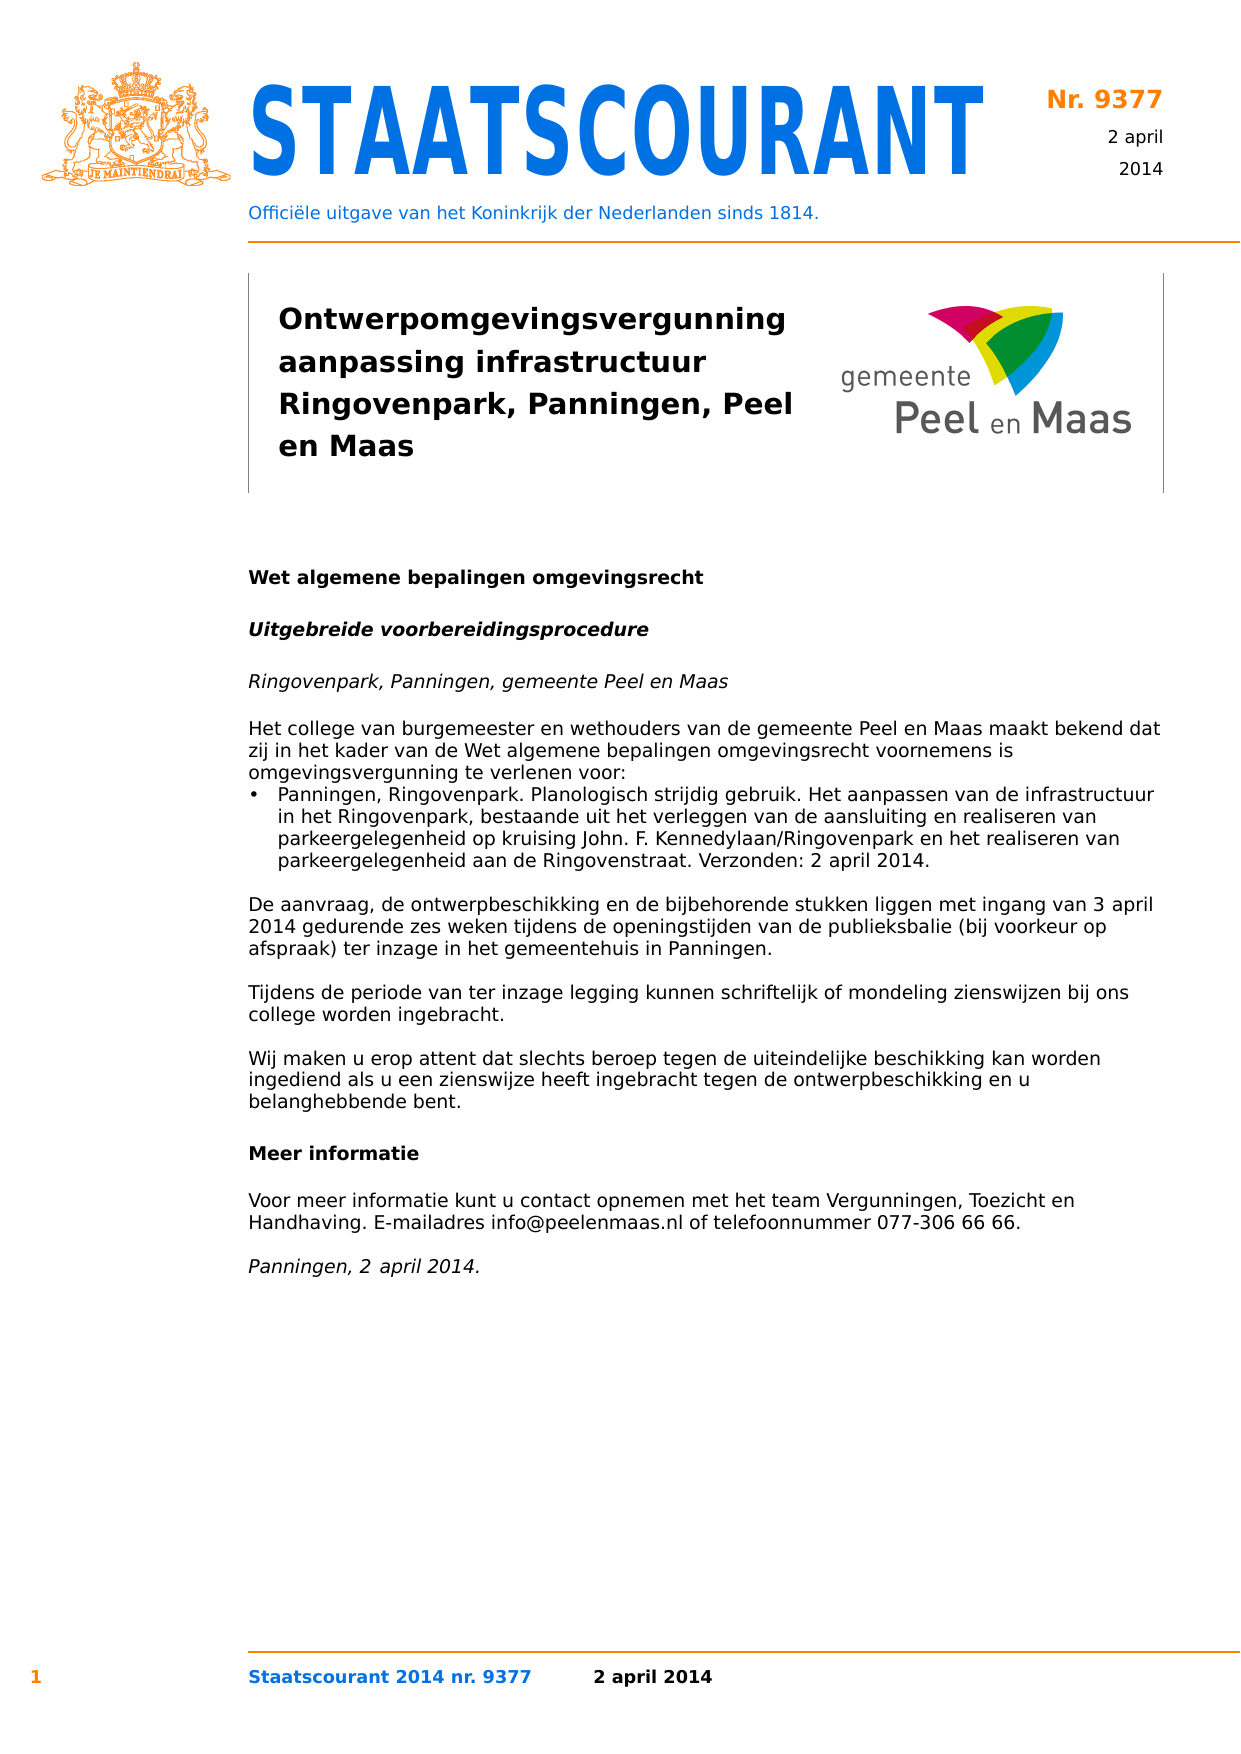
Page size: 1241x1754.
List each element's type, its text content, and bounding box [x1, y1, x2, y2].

table_cell 2 april [998, 121, 1240, 153]
picture [838, 302, 1134, 439]
table_cell Officiële uitgave van het Koninkrijk der Nederlanden sinds 1814. [248, 203, 1240, 241]
subtitle Uitgebreide voorbereidingsprocedure [248, 619, 1163, 641]
text • Panningen, Ringovenpark. Planologisch strijdig gebruik. Het aanpassen van de infrastructuur in het Ringovenpark, bestaande uit het verleggen van de aansluiting en realiseren van parkeergelegenheid op kruising John. F. Kennedylaan/Ringovenpark en het realiseren van parkeergelegenheid aan de Ringovenstraat. Verzonden: 2 april 2014. [248, 784, 1163, 872]
text Tijdens de periode van ter inzage legging kunnen schriftelijk of mondeling zienswijzen bij ons college worden ingebracht. [248, 982, 1163, 1026]
picture [41, 62, 231, 186]
table_header Nr. 9377 [998, 62, 1240, 121]
subtitle Ontwerpomgevingsvergunning aanpassing infrastructuur Ringovenpark, Panningen, Peel en Maas [249, 273, 1163, 493]
table_header [25, 62, 248, 241]
subtitle Ringovenpark, Panningen, gemeente Peel en Maas [248, 671, 1163, 693]
subtitle Wet algemene bepalingen omgevingsrecht [248, 567, 1163, 589]
text Voor meer informatie kunt u contact opnemen met het team Vergunningen, Toezicht en Handhaving. E-mailadres info@peelenmaas.nl of telefoonnummer 077-306 66 66. [248, 1190, 1163, 1234]
text De aanvraag, de ontwerpbeschikking en de bijbehorende stukken liggen met ingang van 3 april 2014 gedurende zes weken tijdens de openingstijden van de publieksbalie (bij voorkeur op afspraak) ter inzage in het gemeentehuis in Panningen. [248, 894, 1163, 960]
table_cell 2014 [998, 153, 1240, 203]
text Wij maken u erop attent dat slechts beroep tegen de uiteindelijke beschikking kan worden ingediend als u een zienswijze heeft ingebracht tegen de ontwerpbeschikking en u belanghebbende bent. [248, 1047, 1163, 1113]
subtitle Meer informatie [248, 1143, 1163, 1165]
table_header STAATSCOURANT [248, 62, 998, 203]
text Het college van burgemeester en wethouders van de gemeente Peel en Maas maakt bekend dat zij in het kader van de Wet algemene bepalingen omgevingsrecht voornemens is omgevingsvergunning te verlenen voor: [248, 718, 1163, 784]
text Panningen, 2 april 2014. [248, 1256, 1163, 1278]
